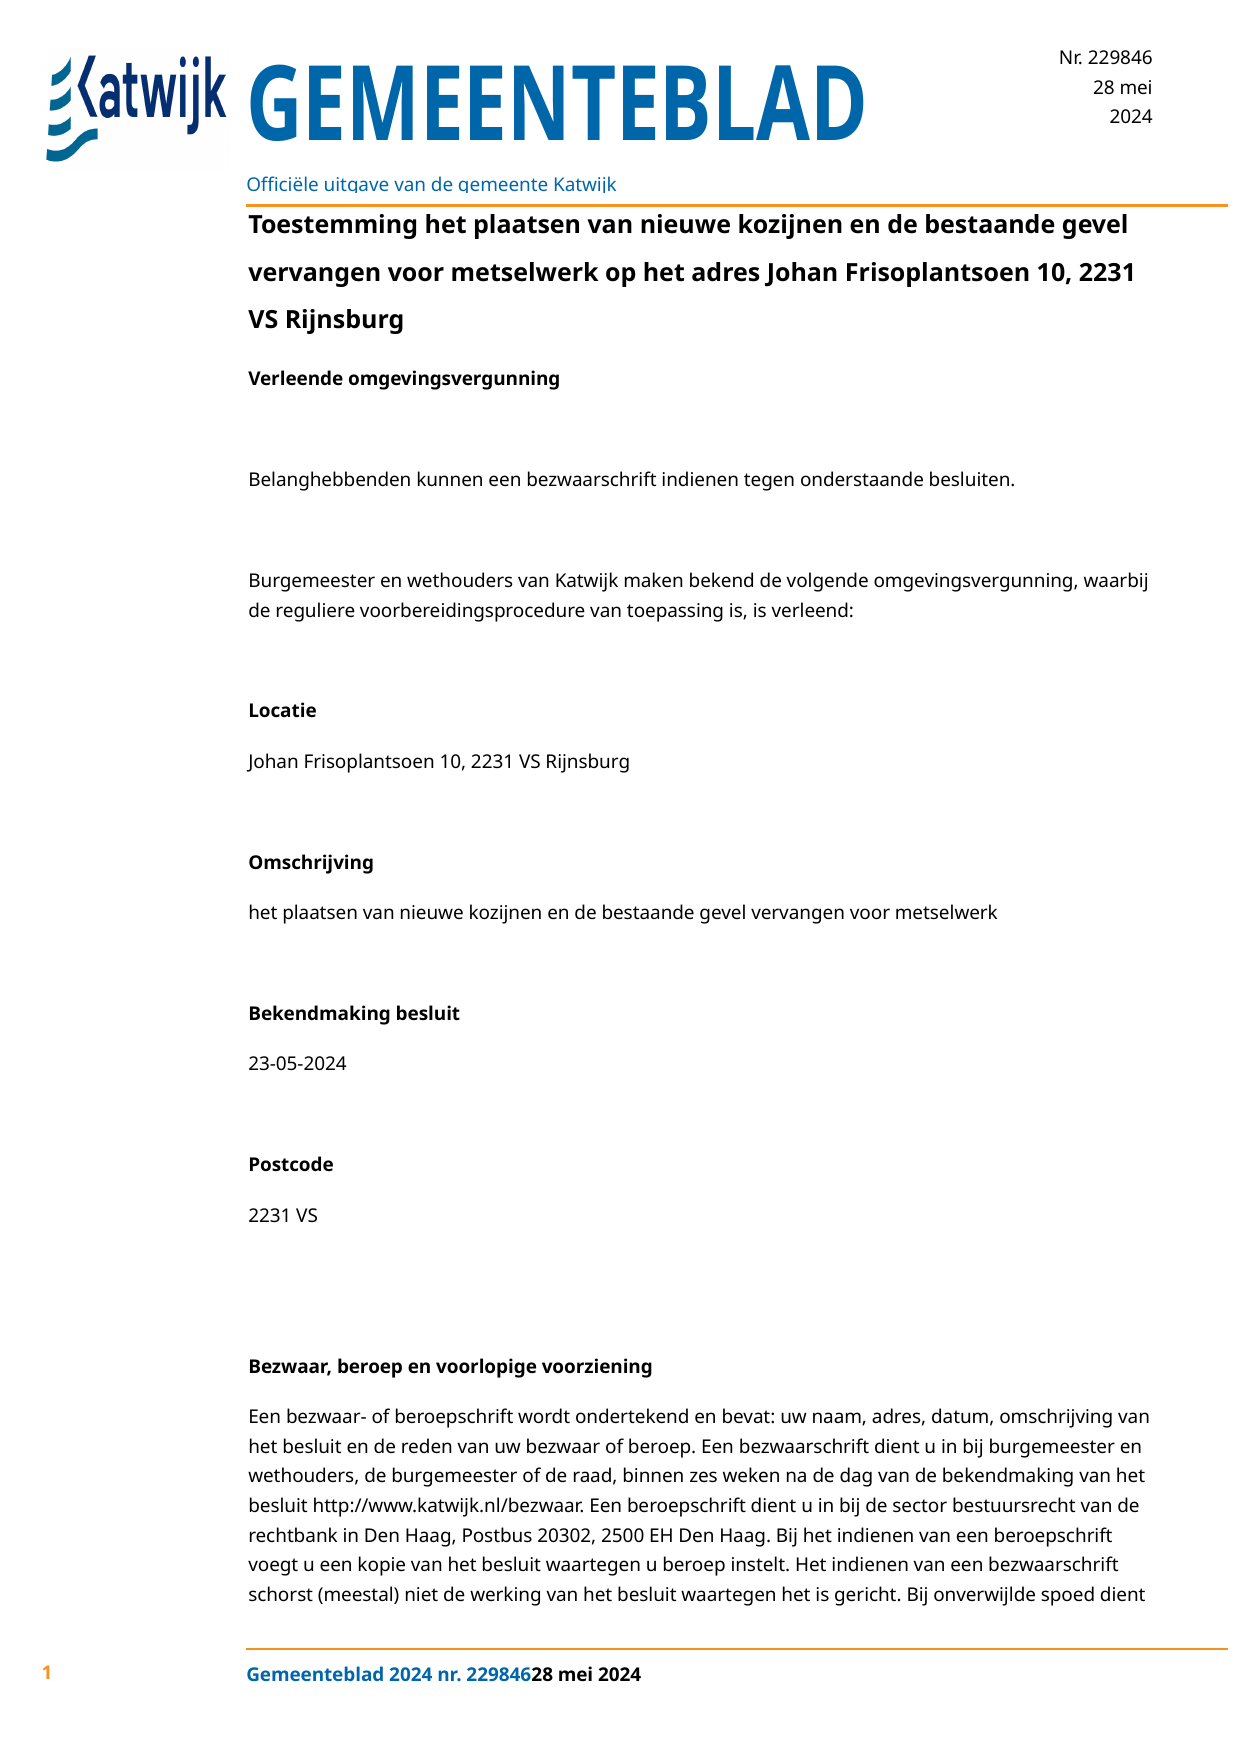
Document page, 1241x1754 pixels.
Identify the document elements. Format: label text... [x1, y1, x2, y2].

text Een bezwaar- of beroepschrift wordt ondertekend en bevat: uw naam, adres, datum, omschrijving van het besluit en de reden van uw bezwaar of beroep. Een bezwaarschrift dient u in bij burgemeester en wethouders, de burgemeester of de raad, binnen zes weken na de dag van de bekendmaking van het besluit http://www.katwijk.nl/bezwaar. Een beroepschrift dient u in bij de sector bestuursrecht van de rechtbank in Den Haag, Postbus 20302, 2500 EH Den Haag. Bij het indienen van een beroepschrift voegt u een kopie van het besluit waartegen u beroep instelt. Het indienen van een bezwaarschrift schorst (meestal) niet de werking van het besluit waartegen het is gericht. Bij onverwijlde spoed dient [248, 1403, 1152, 1607]
text Bezwaar, beroep en voorlopige voorziening [248, 1353, 1152, 1379]
text Postcode [248, 1151, 1152, 1177]
text Locatie [248, 698, 1152, 723]
text 2231 VS [248, 1202, 1152, 1227]
text 23-05-2024 [248, 1051, 1152, 1076]
text Burgemeester en wethouders van Katwijk maken bekend de volgende omgevingsvergunning, waarbij de reguliere voorbereidingsprocedure van toepassing is, is verleend: [248, 567, 1152, 622]
text het plaatsen van nieuwe kozijnen en de bestaande gevel vervangen voor metselwerk [248, 899, 1152, 925]
text Belanghebbenden kunnen een bezwaarschrift indienen tegen onderstaande besluiten. [248, 466, 1152, 492]
text Toestemming het plaatsen van nieuwe kozijnen en de bestaande gevel vervangen voor metselwerk op het adres Johan Frisoplantsoen 10, 2231 VS Rijnsburg [248, 207, 1152, 336]
text Verleende omgevingsvergunning [248, 366, 1152, 391]
picture [41, 47, 231, 172]
text Johan Frisoplantsoen 10, 2231 VS Rijnsburg [248, 748, 1152, 774]
text Omschrijving [248, 849, 1152, 874]
text Bekendmaking besluit [248, 1000, 1152, 1026]
